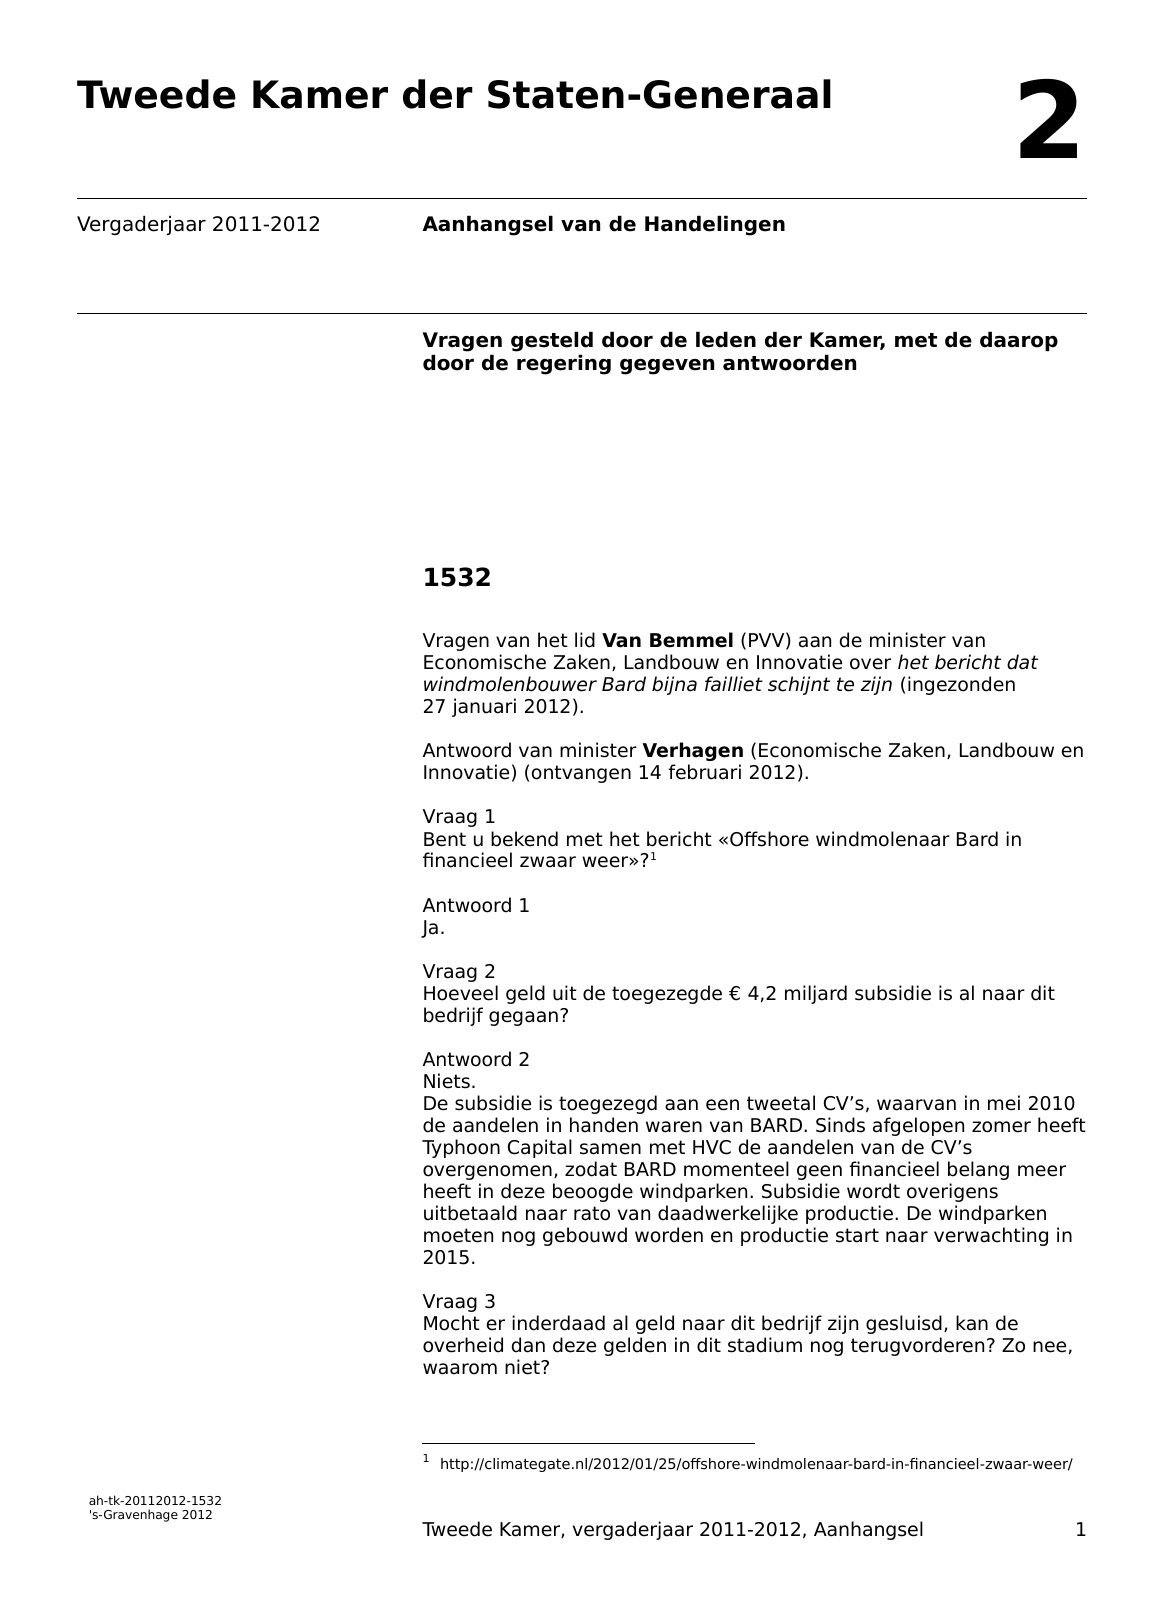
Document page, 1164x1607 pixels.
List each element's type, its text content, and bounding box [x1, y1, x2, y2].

text Niets. [422, 1071, 1087, 1093]
text Vraag 3 [422, 1291, 1087, 1313]
text Antwoord 2 [422, 1049, 1087, 1071]
table_cell [77, 314, 422, 375]
text http://climategate.nl/2012/01/25/offshore-windmolenaar-bard-in-financieel-zwaar-weer/ [422, 1452, 1087, 1474]
table_cell Aanhangsel van de Handelingen [422, 199, 1087, 313]
table_cell Vragen gesteld door de leden der Kamer, met de daarop door de regering gegeven antwoorden [422, 314, 1087, 375]
text Vraag 2 [422, 961, 1087, 983]
text Bent u bekend met het bericht «Offshore windmolenaar Bard in financieel zwaar weer»? [422, 828, 1087, 872]
text Antwoord van minister Verhagen (Economische Zaken, Landbouw en Innovatie) (ontvangen 14 februari 2012). [422, 740, 1087, 784]
text De subsidie is toegezegd aan een tweetal CV’s, waarvan in mei 2010 de aandelen in handen waren van BARD. Sinds afgelopen zomer heeft Typhoon Capital samen met HVC de aandelen van de CV’s overgenomen, zodat BARD momenteel geen financieel belang meer heeft in deze beoogde windparken. Subsidie wordt overigens uitbetaald naar rato van daadwerkelijke productie. De windparken moeten nog gebouwd worden en productie start naar verwachting in 2015. [422, 1093, 1087, 1269]
table_header 2 [886, 59, 1087, 198]
text Ja. [422, 917, 1087, 938]
text Mocht er inderdaad al geld naar dit bedrijf zijn gesluisd, kan de overheid dan deze gelden in dit stadium nog terugvorderen? Zo nee, waarom niet? [422, 1313, 1087, 1379]
text ah-tk-20112012-1532 [88, 1494, 323, 1508]
text Vraag 1 [422, 806, 1087, 828]
table_header Tweede Kamer der Staten-Generaal [77, 59, 886, 198]
table_cell Vergaderjaar 2011-2012 [77, 199, 422, 313]
text 's-Gravenhage 2012 [88, 1508, 323, 1522]
text Antwoord 1 [422, 894, 1087, 917]
text Vragen van het lid Van Bemmel (PVV) aan de minister van Economische Zaken, Landbouw en Innovatie over het bericht dat windmolenbouwer Bard bijna failliet schijnt te zijn (ingezonden 27 januari 2012). [422, 630, 1087, 718]
text 1532 [422, 563, 1087, 592]
text Hoeveel geld uit de toegezegde € 4,2 miljard subsidie is al naar dit bedrijf gegaan? [422, 983, 1087, 1027]
